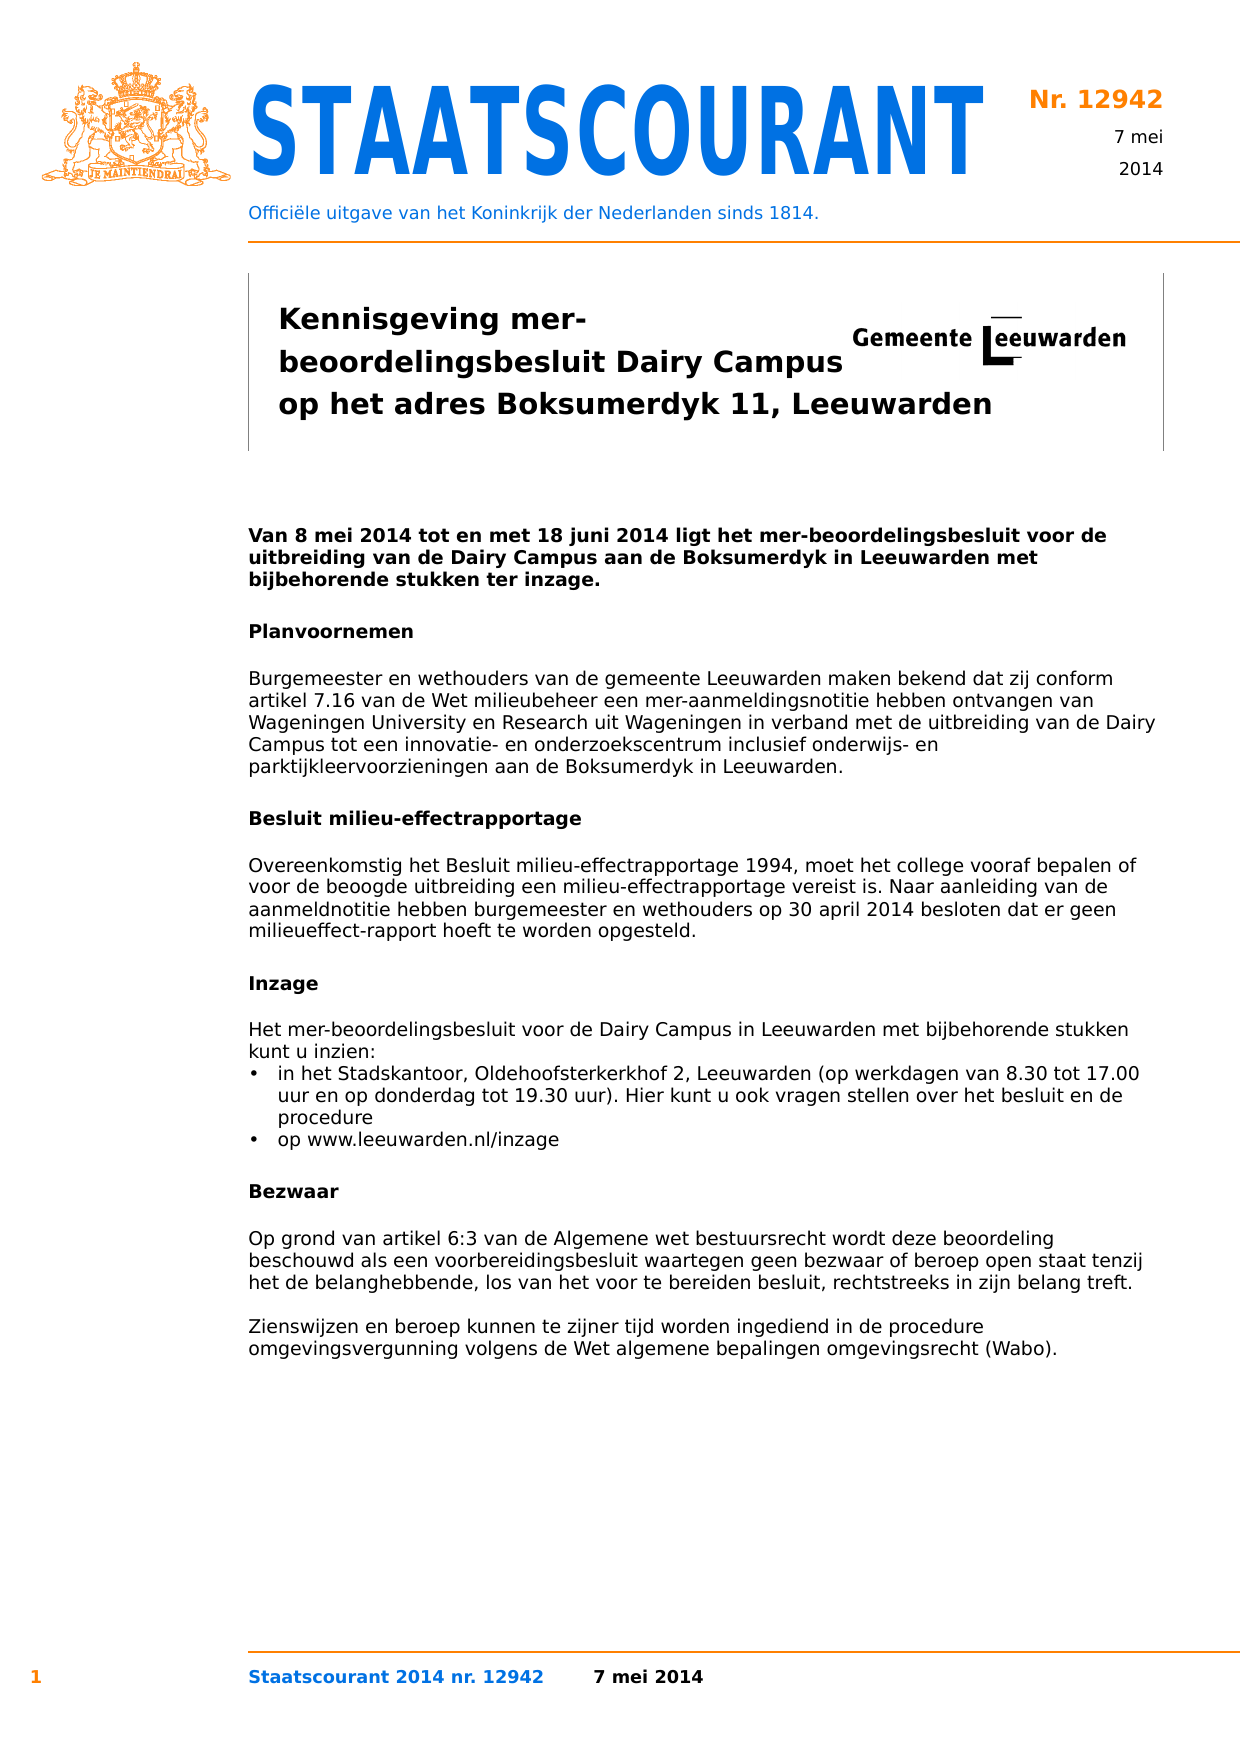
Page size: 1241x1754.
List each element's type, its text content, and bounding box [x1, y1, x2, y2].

text Zienswijzen en beroep kunnen te zijner tijd worden ingediend in de procedure omgevingsvergunning volgens de Wet algemene bepalingen omgevingsrecht (Wabo). [248, 1316, 1163, 1360]
table_header [25, 62, 248, 241]
text • in het Stadskantoor, Oldehoofsterkerkhof 2, Leeuwarden (op werkdagen van 8.30 tot 17.00 uur en op donderdag tot 19.30 uur). Hier kunt u ook vragen stellen over het besluit en de procedure [248, 1063, 1163, 1129]
subtitle Besluit milieu-effectrapportage [248, 807, 1163, 829]
text Overeenkomstig het Besluit milieu-effectrapportage 1994, moet het college vooraf bepalen of voor de beoogde uitbreiding een milieu-effectrapportage vereist is. Naar aanleiding van de aanmeldnotitie hebben burgemeester en wethouders op 30 april 2014 besloten dat er geen milieueffect-rapport hoeft te worden opgesteld. [248, 854, 1163, 942]
table_cell Officiële uitgave van het Koninkrijk der Nederlanden sinds 1814. [248, 203, 1240, 241]
table_cell 2014 [998, 153, 1240, 203]
table_cell 7 mei [998, 121, 1240, 153]
text • op www.leeuwarden.nl/inzage [248, 1129, 1163, 1151]
text Op grond van artikel 6:3 van de Algemene wet bestuursrecht wordt deze beoordeling beschouwd als een voorbereidingsbesluit waartegen geen bezwaar of beroep open staat tenzij het de belanghebbende, los van het voor te bereiden besluit, rechtstreeks in zijn belang treft. [248, 1228, 1163, 1294]
subtitle Planvoornemen [248, 621, 1163, 643]
subtitle Kennisgeving mer-beoordelingsbesluit Dairy Campus op het adres Boksumerdyk 11, Leeuwarden [249, 273, 1163, 451]
subtitle Bezwaar [248, 1181, 1163, 1203]
subtitle Inzage [248, 972, 1163, 994]
text Van 8 mei 2014 tot en met 18 juni 2014 ligt het mer-beoordelingsbesluit voor de uitbreiding van de Dairy Campus aan de Boksumerdyk in Leeuwarden met bijbehorende stukken ter inzage. [248, 525, 1163, 591]
table_header STAATSCOURANT [248, 62, 998, 203]
text Het mer-beoordelingsbesluit voor de Dairy Campus in Leeuwarden met bijbehorende stukken kunt u inzien: [248, 1019, 1163, 1063]
picture [41, 62, 231, 186]
picture [844, 302, 1134, 380]
text Burgemeester en wethouders van de gemeente Leeuwarden maken bekend dat zij conform artikel 7.16 van de Wet milieubeheer een mer-aanmeldingsnotitie hebben ontvangen van Wageningen University en Research uit Wageningen in verband met de uitbreiding van de Dairy Campus tot een innovatie- en onderzoekscentrum inclusief onderwijs- en parktijkleervoorzieningen aan de Boksumerdyk in Leeuwarden. [248, 668, 1163, 777]
table_header Nr. 12942 [998, 62, 1240, 121]
